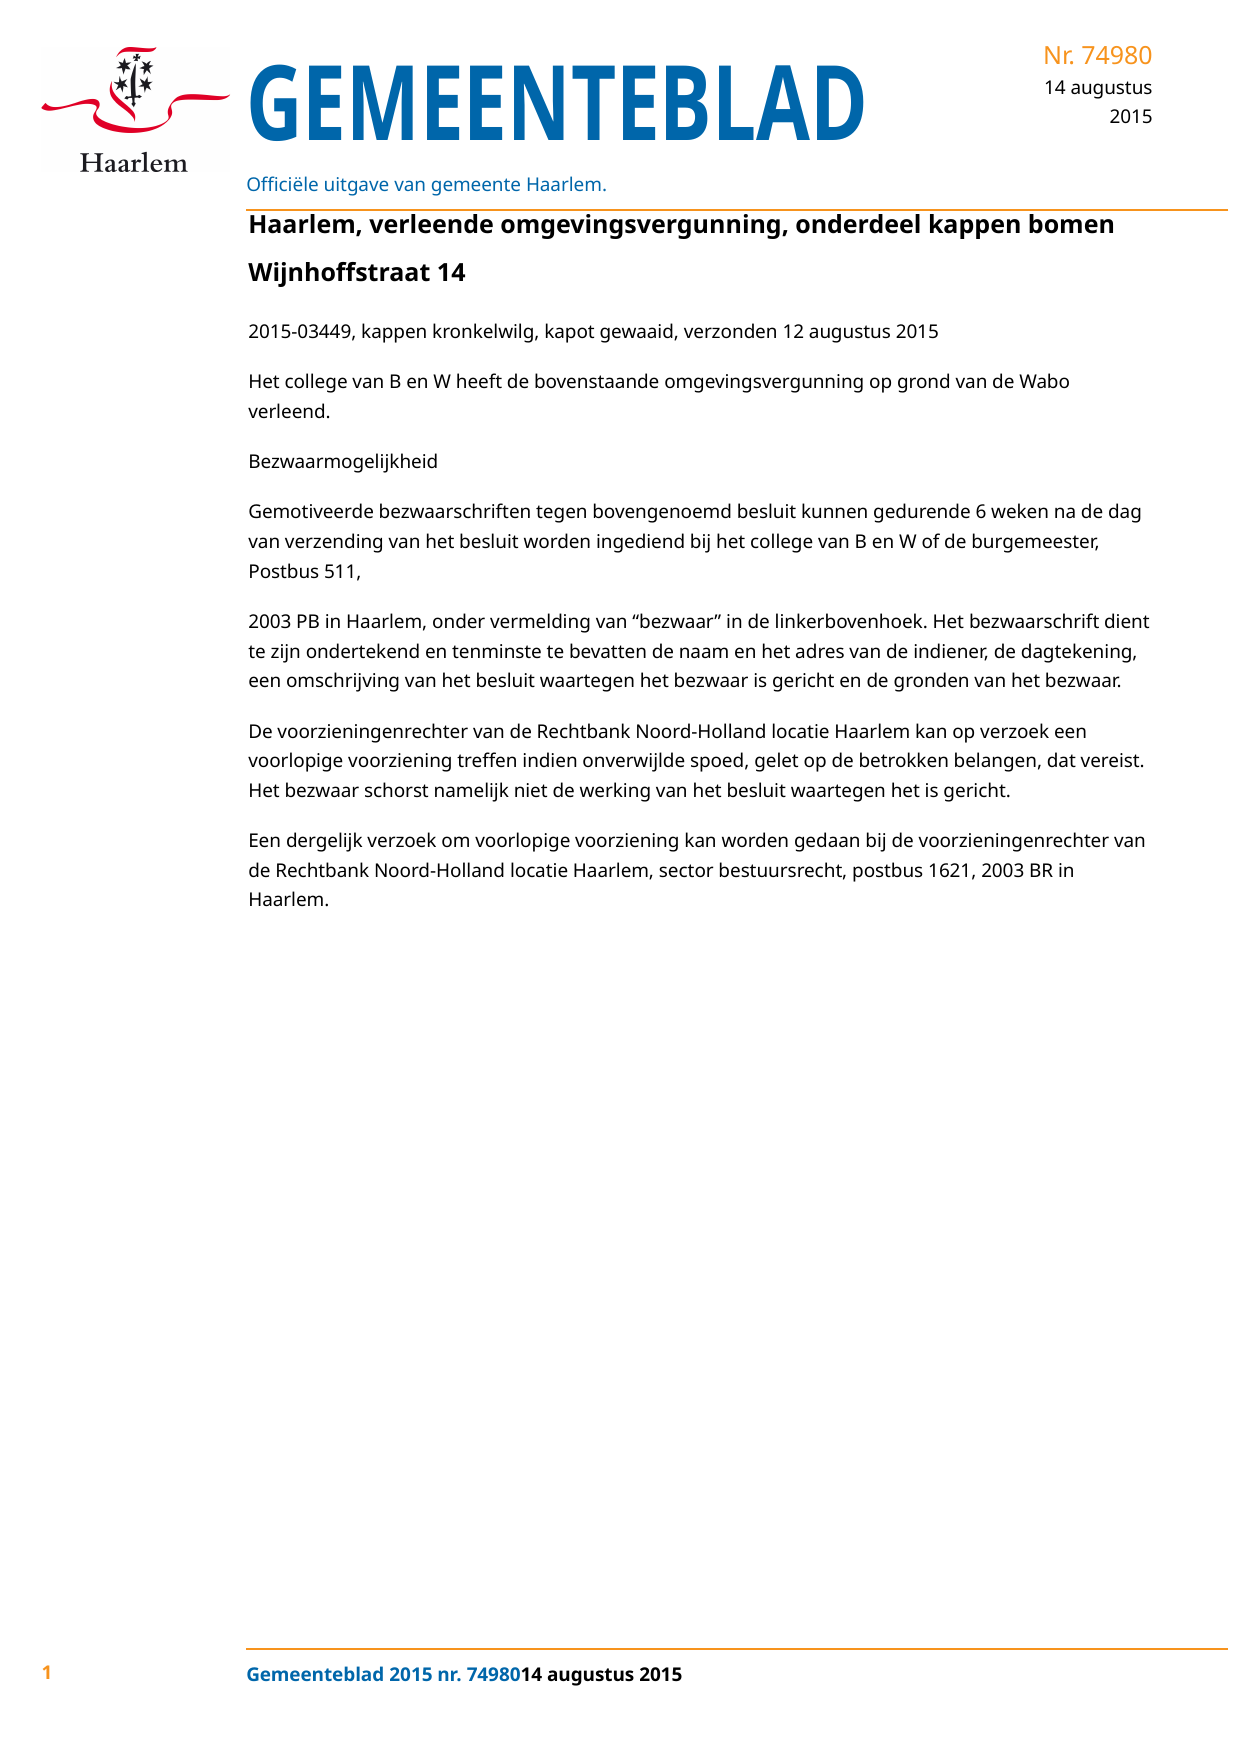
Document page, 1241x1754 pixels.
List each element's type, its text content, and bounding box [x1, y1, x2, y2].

text Een dergelijk verzoek om voorlopige voorziening kan worden gedaan bij de voorzieningenrechter van de Rechtbank Noord-Holland locatie Haarlem, sector bestuursrecht, postbus 1621, 2003 BR in Haarlem. [248, 827, 1152, 912]
text De voorzieningenrechter van de Rechtbank Noord-Holland locatie Haarlem kan op verzoek een voorlopige voorziening treffen indien onverwijlde spoed, gelet op de betrokken belangen, dat vereist. Het bezwaar schorst namelijk niet de werking van het besluit waartegen het is gericht. [248, 718, 1152, 803]
text Het college van B en W heeft de bovenstaande omgevingsvergunning op grond van de Wabo verleend. [248, 368, 1152, 424]
text Haarlem, verleende omgevingsvergunning, onderdeel kappen bomen Wijnhoffstraat 14 [248, 211, 1152, 288]
text 2015-03449, kappen kronkelwilg, kapot gewaaid, verzonden 12 augustus 2015 [248, 318, 1152, 344]
picture [41, 47, 231, 172]
text Gemotiveerde bezwaarschriften tegen bovengenoemd besluit kunnen gedurende 6 weken na de dag van verzending van het besluit worden ingediend bij het college van B en W of de burgemeester, Postbus 511, [248, 499, 1152, 584]
text 2003 PB in Haarlem, onder vermelding van “bezwaar” in de linkerbovenhoek. Het bezwaarschrift dient te zijn ondertekend en tenminste te bevatten de naam en het adres van de indiener, de dagtekening, een omschrijving van het besluit waartegen het bezwaar is gericht en de gronden van het bezwaar. [248, 608, 1152, 693]
text Bezwaarmogelijkheid [248, 448, 1152, 474]
